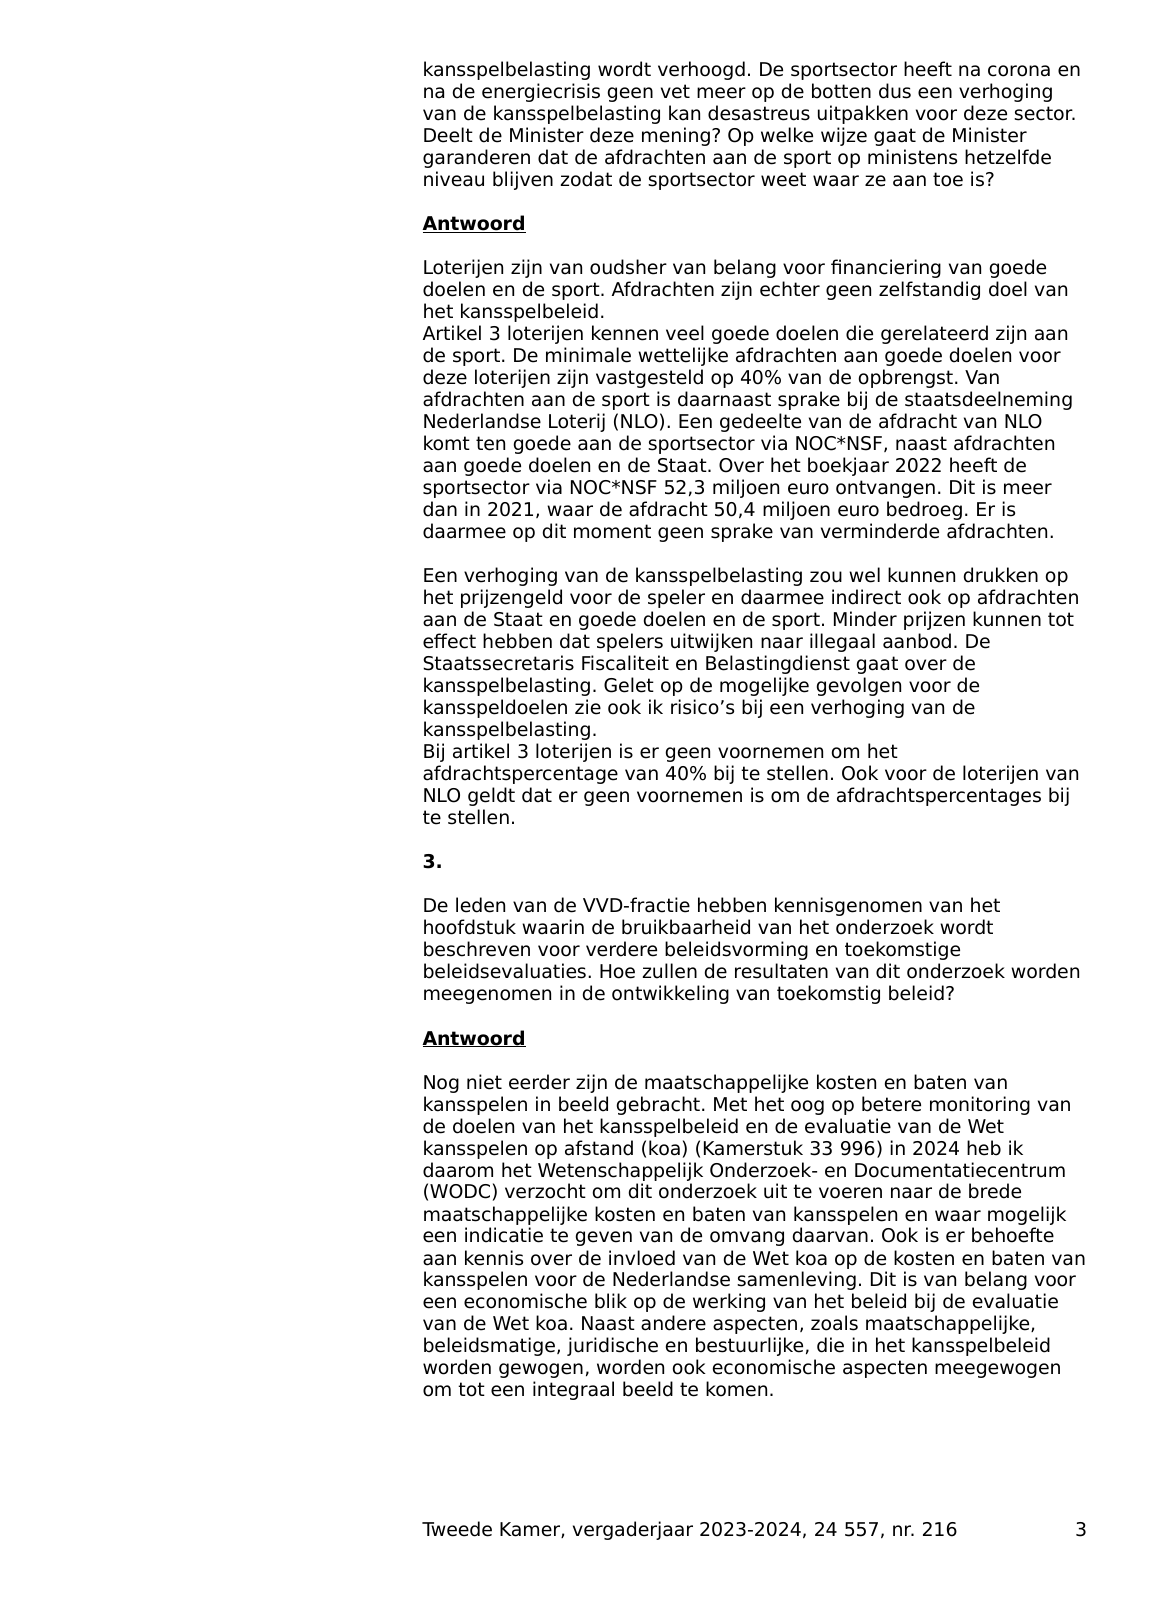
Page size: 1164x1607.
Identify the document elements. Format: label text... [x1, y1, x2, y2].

text Artikel 3 loterijen kennen veel goede doelen die gerelateerd zijn aan de sport. De minimale wettelijke afdrachten aan goede doelen voor deze loterijen zijn vastgesteld op 40% van de opbrengst. Van afdrachten aan de sport is daarnaast sprake bij de staatsdeelneming Nederlandse Loterij (NLO). Een gedeelte van de afdracht van NLO komt ten goede aan de sportsector via NOC*NSF, naast afdrachten aan goede doelen en de Staat. Over het boekjaar 2022 heeft de sportsector via NOC*NSF 52,3 miljoen euro ontvangen. Dit is meer dan in 2021, waar de afdracht 50,4 miljoen euro bedroeg. Er is daarmee op dit moment geen sprake van verminderde afdrachten. [422, 323, 1087, 543]
subtitle 3. [422, 851, 1087, 873]
text Een verhoging van de kansspelbelasting zou wel kunnen drukken op het prijzengeld voor de speler en daarmee indirect ook op afdrachten aan de Staat en goede doelen en de sport. Minder prijzen kunnen tot effect hebben dat spelers uitwijken naar illegaal aanbod. De Staatssecretaris Fiscaliteit en Belastingdienst gaat over de kansspelbelasting. Gelet op de mogelijke gevolgen voor de kansspeldoelen zie ook ik risico’s bij een verhoging van de kansspelbelasting. [422, 565, 1087, 741]
text kansspelbelasting wordt verhoogd. De sportsector heeft na corona en na de energiecrisis geen vet meer op de botten dus een verhoging van de kansspelbelasting kan desastreus uitpakken voor deze sector. Deelt de Minister deze mening? Op welke wijze gaat de Minister garanderen dat de afdrachten aan de sport op ministens hetzelfde niveau blijven zodat de sportsector weet waar ze aan toe is? [422, 59, 1087, 191]
subtitle Antwoord [422, 1027, 1087, 1049]
subtitle Antwoord [422, 213, 1087, 235]
text Bij artikel 3 loterijen is er geen voornemen om het afdrachtspercentage van 40% bij te stellen. Ook voor de loterijen van NLO geldt dat er geen voornemen is om de afdrachtspercentages bij te stellen. [422, 741, 1087, 829]
text Nog niet eerder zijn de maatschappelijke kosten en baten van kansspelen in beeld gebracht. Met het oog op betere monitoring van de doelen van het kansspelbeleid en de evaluatie van de Wet kansspelen op afstand (koa) (Kamerstuk 33 996) in 2024 heb ik daarom het Wetenschappelijk Onderzoek- en Documentatiecentrum (WODC) verzocht om dit onderzoek uit te voeren naar de brede maatschappelijke kosten en baten van kansspelen en waar mogelijk een indicatie te geven van de omvang daarvan. Ook is er behoefte aan kennis over de invloed van de Wet koa op de kosten en baten van kansspelen voor de Nederlandse samenleving. Dit is van belang voor een economische blik op de werking van het beleid bij de evaluatie van de Wet koa. Naast andere aspecten, zoals maatschappelijke, beleidsmatige, juridische en bestuurlijke, die in het kansspelbeleid worden gewogen, worden ook economische aspecten meegewogen om tot een integraal beeld te komen. [422, 1072, 1087, 1401]
text Loterijen zijn van oudsher van belang voor financiering van goede doelen en de sport. Afdrachten zijn echter geen zelfstandig doel van het kansspelbeleid. [422, 257, 1087, 323]
text De leden van de VVD-fractie hebben kennisgenomen van het hoofdstuk waarin de bruikbaarheid van het onderzoek wordt beschreven voor verdere beleidsvorming en toekomstige beleidsevaluaties. Hoe zullen de resultaten van dit onderzoek worden meegenomen in de ontwikkeling van toekomstig beleid? [422, 895, 1087, 1005]
